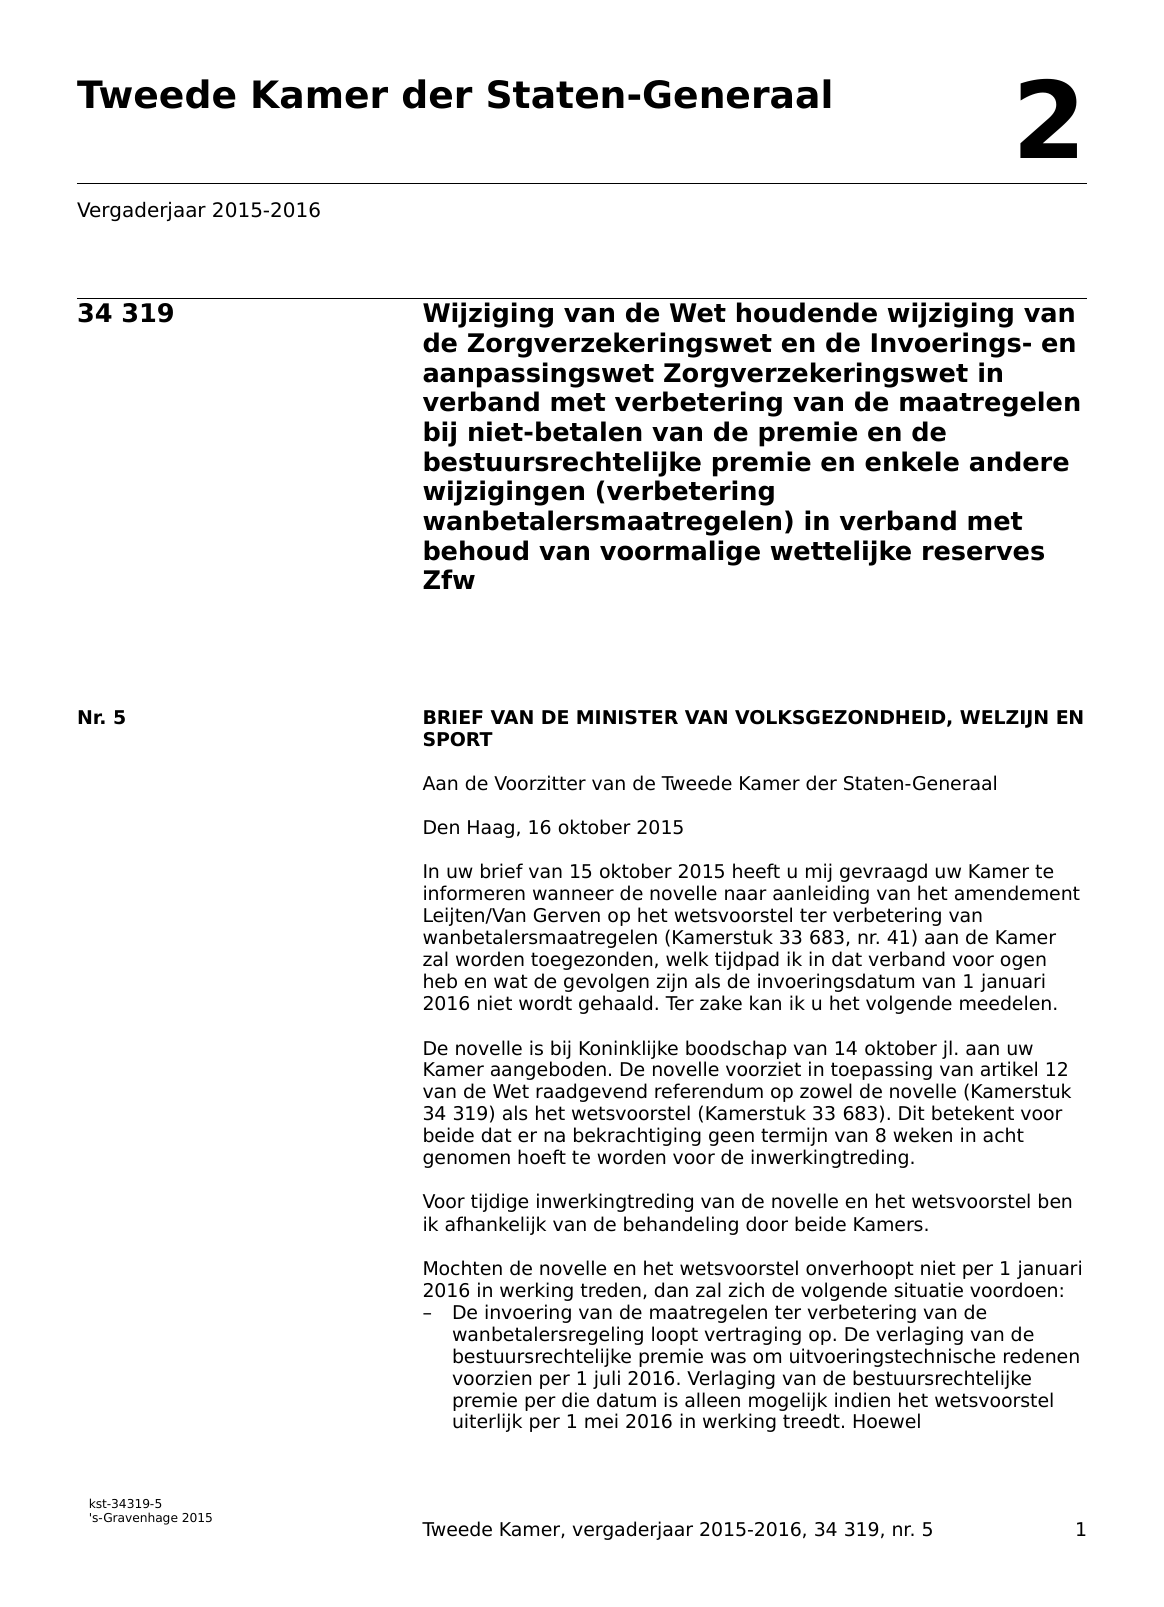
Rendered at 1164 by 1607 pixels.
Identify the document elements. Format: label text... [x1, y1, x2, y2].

table_header 2 [886, 59, 1087, 183]
text Den Haag, 16 oktober 2015 [422, 817, 1087, 839]
text Mochten de novelle en het wetsvoorstel onverhoopt niet per 1 januari 2016 in werking treden, dan zal zich de volgende situatie voordoen: [422, 1258, 1087, 1302]
text – De invoering van de maatregelen ter verbetering van de wanbetalersregeling loopt vertraging op. De verlaging van de bestuursrechtelijke premie was om uitvoeringstechnische redenen voorzien per 1 juli 2016. Verlaging van de bestuursrechtelijke premie per die datum is alleen mogelijk indien het wetsvoorstel uiterlijk per 1 mei 2016 in werking treedt. Hoewel [422, 1302, 1087, 1433]
text 's-Gravenhage 2015 [88, 1511, 323, 1525]
subtitle 34 319 Wijziging van de Wet houdende wijziging van de Zorgverzekeringswet en de Invoerings- en aanpassingswet Zorgverzekeringswet in verband met verbetering van de maatregelen bij niet-betalen van de premie en de bestuursrechtelijke premie en enkele andere wijzigingen (verbetering wanbetalersmaatregelen) in verband met behoud van voormalige wettelijke reserves Zfw [77, 299, 1087, 596]
text De novelle is bij Koninklijke boodschap van 14 oktober jl. aan uw Kamer aangeboden. De novelle voorziet in toepassing van artikel 12 van de Wet raadgevend referendum op zowel de novelle (Kamerstuk 34 319) als het wetsvoorstel (Kamerstuk 33 683). Dit betekent voor beide dat er na bekrachtiging geen termijn van 8 weken in acht genomen hoeft te worden voor de inwerkingtreding. [422, 1037, 1087, 1169]
subtitle Nr. 5 BRIEF VAN DE MINISTER VAN VOLKSGEZONDHEID, WELZIJN EN SPORT [77, 707, 1087, 751]
text Voor tijdige inwerkingtreding van de novelle en het wetsvoorstel ben ik afhankelijk van de behandeling door beide Kamers. [422, 1191, 1087, 1235]
text kst-34319-5 [88, 1497, 323, 1511]
text Aan de Voorzitter van de Tweede Kamer der Staten-Generaal [422, 773, 1087, 795]
table_header Tweede Kamer der Staten-Generaal [77, 59, 886, 183]
text In uw brief van 15 oktober 2015 heeft u mij gevraagd uw Kamer te informeren wanneer de novelle naar aanleiding van het amendement Leijten/Van Gerven op het wetsvoorstel ter verbetering van wanbetalersmaatregelen (Kamerstuk 33 683, nr. 41) aan de Kamer zal worden toegezonden, welk tijdpad ik in dat verband voor ogen heb en wat de gevolgen zijn als de invoeringsdatum van 1 januari 2016 niet wordt gehaald. Ter zake kan ik u het volgende meedelen. [422, 861, 1087, 1015]
table_cell Vergaderjaar 2015-2016 [77, 184, 1087, 298]
